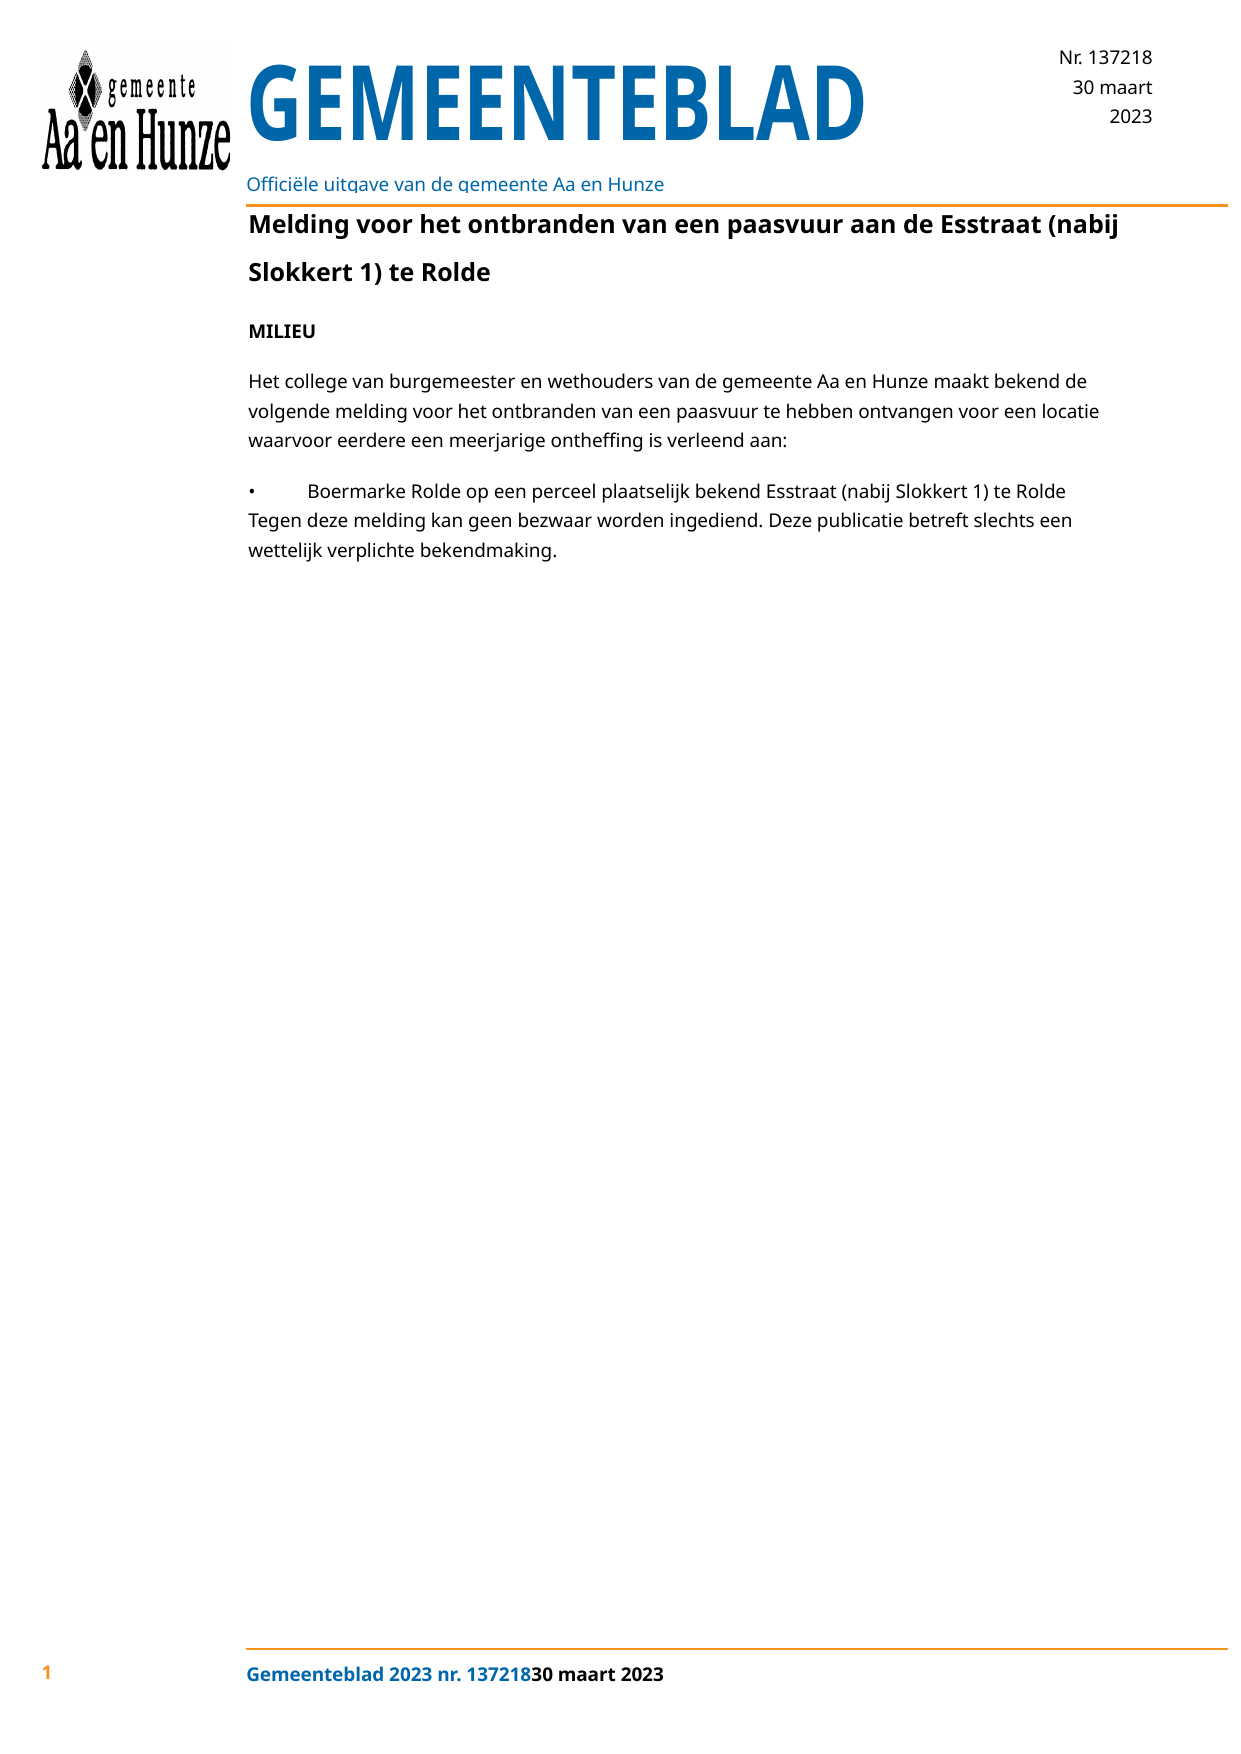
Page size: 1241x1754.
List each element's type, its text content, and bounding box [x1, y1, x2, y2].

text MILIEU [248, 318, 1152, 344]
list Boermarke Rolde op een perceel plaatselijk bekend Esstraat (nabij Slokkert 1) te Rolde [248, 478, 1152, 504]
text Tegen deze melding kan geen bezwaar worden ingediend. Deze publicatie betreft slechts een wettelijk verplichte bekendmaking. [248, 507, 1152, 563]
text Het college van burgemeester en wethouders van de gemeente Aa en Hunze maakt bekend de volgende melding voor het ontbranden van een paasvuur te hebben ontvangen voor een locatie waarvoor eerdere een meerjarige ontheffing is verleend aan: [248, 368, 1152, 453]
text Melding voor het ontbranden van een paasvuur aan de Esstraat (nabij Slokkert 1) te Rolde [248, 207, 1152, 288]
picture [41, 47, 231, 172]
